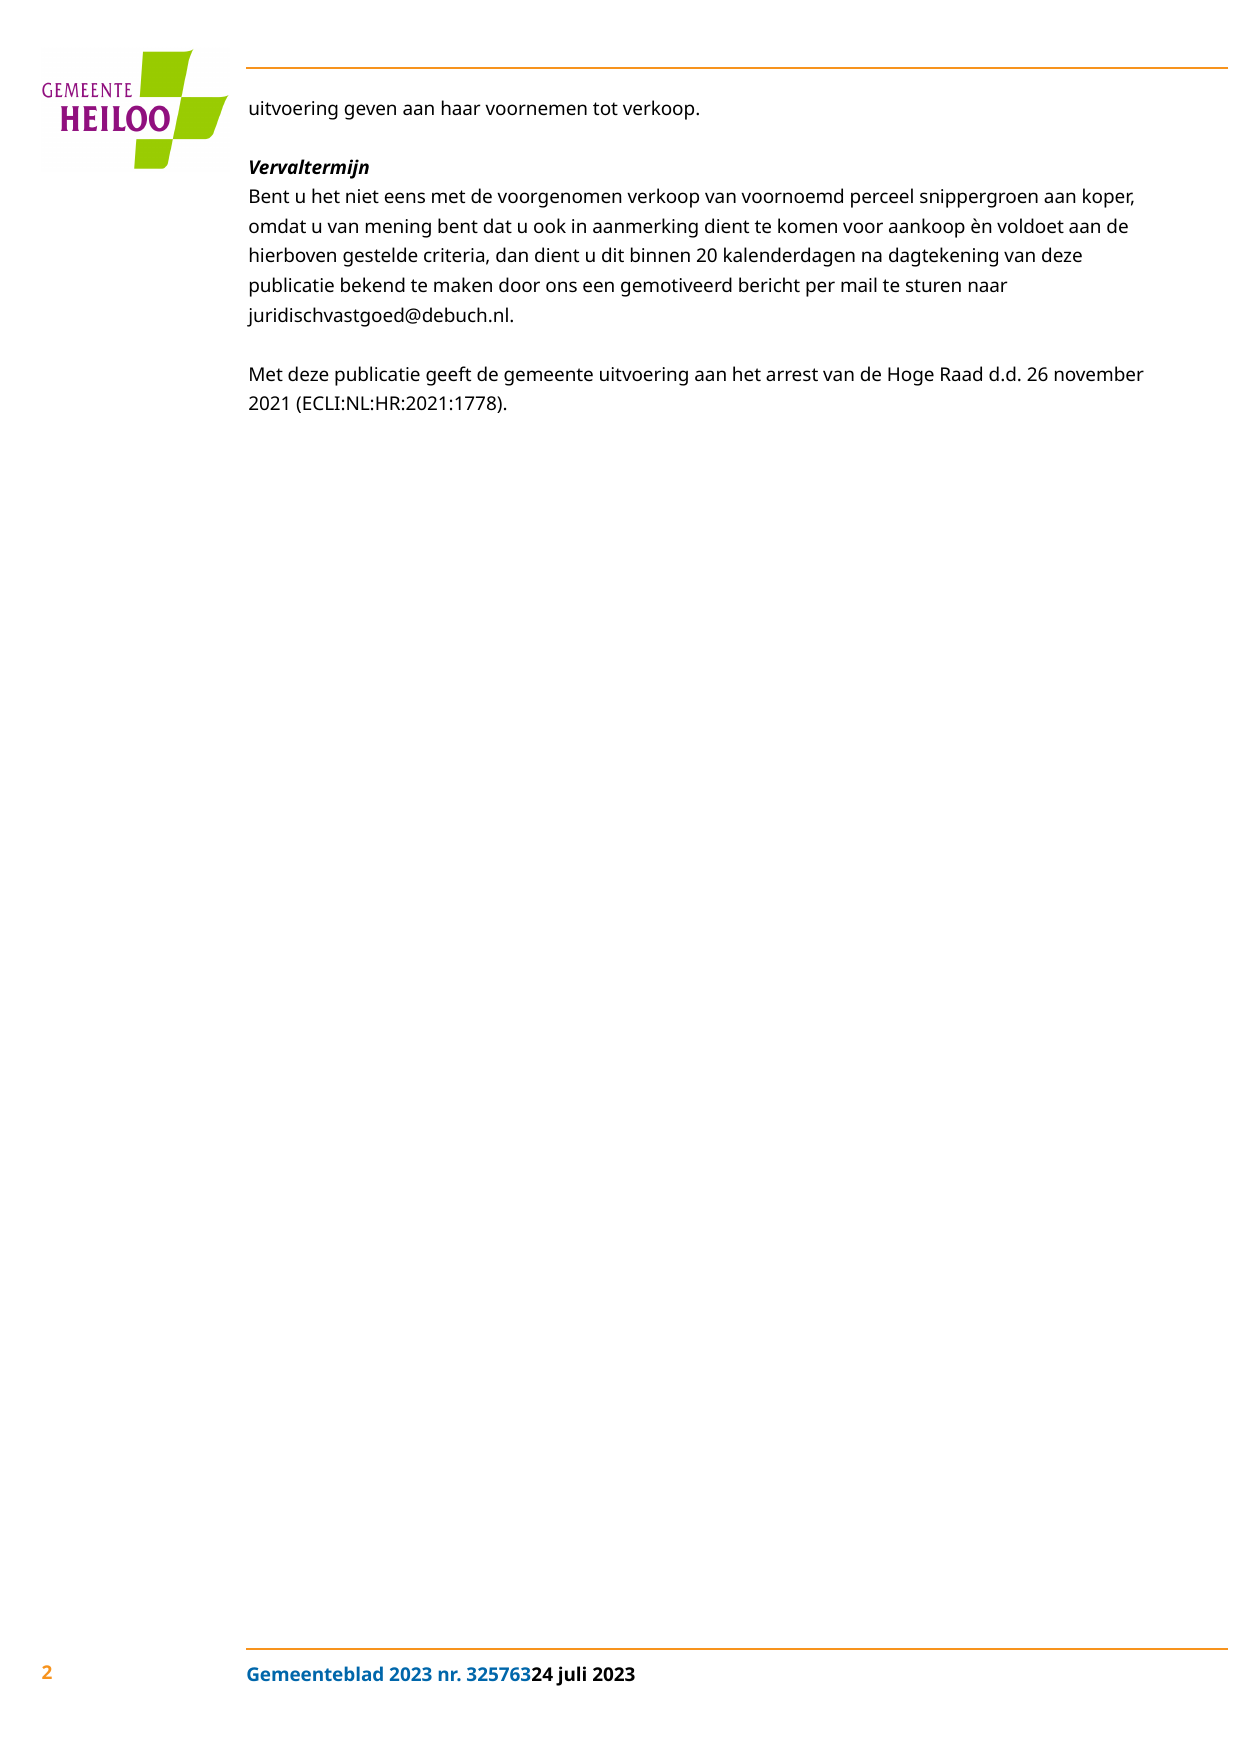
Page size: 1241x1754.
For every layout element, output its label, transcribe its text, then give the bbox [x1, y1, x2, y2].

picture [41, 47, 231, 172]
text Met deze publicatie geeft de gemeente uitvoering aan het arrest van de Hoge Raad d.d. 26 november 2021 (ECLI:NL:HR:2021:1778). [248, 361, 1152, 416]
text Bent u het niet eens met de voorgenomen verkoop van voornoemd perceel snippergroen aan koper, omdat u van mening bent dat u ook in aanmerking dient te komen voor aankoop èn voldoet aan de hierboven gestelde criteria, dan dient u dit binnen 20 kalenderdagen na dagtekening van deze publicatie bekend te maken door ons een gemotiveerd bericht per mail te sturen naar juridischvastgoed@debuch.nl. [248, 183, 1152, 328]
text Vervaltermijn [248, 154, 1152, 180]
text uitvoering geven aan haar voornemen tot verkoop. [248, 95, 1152, 121]
